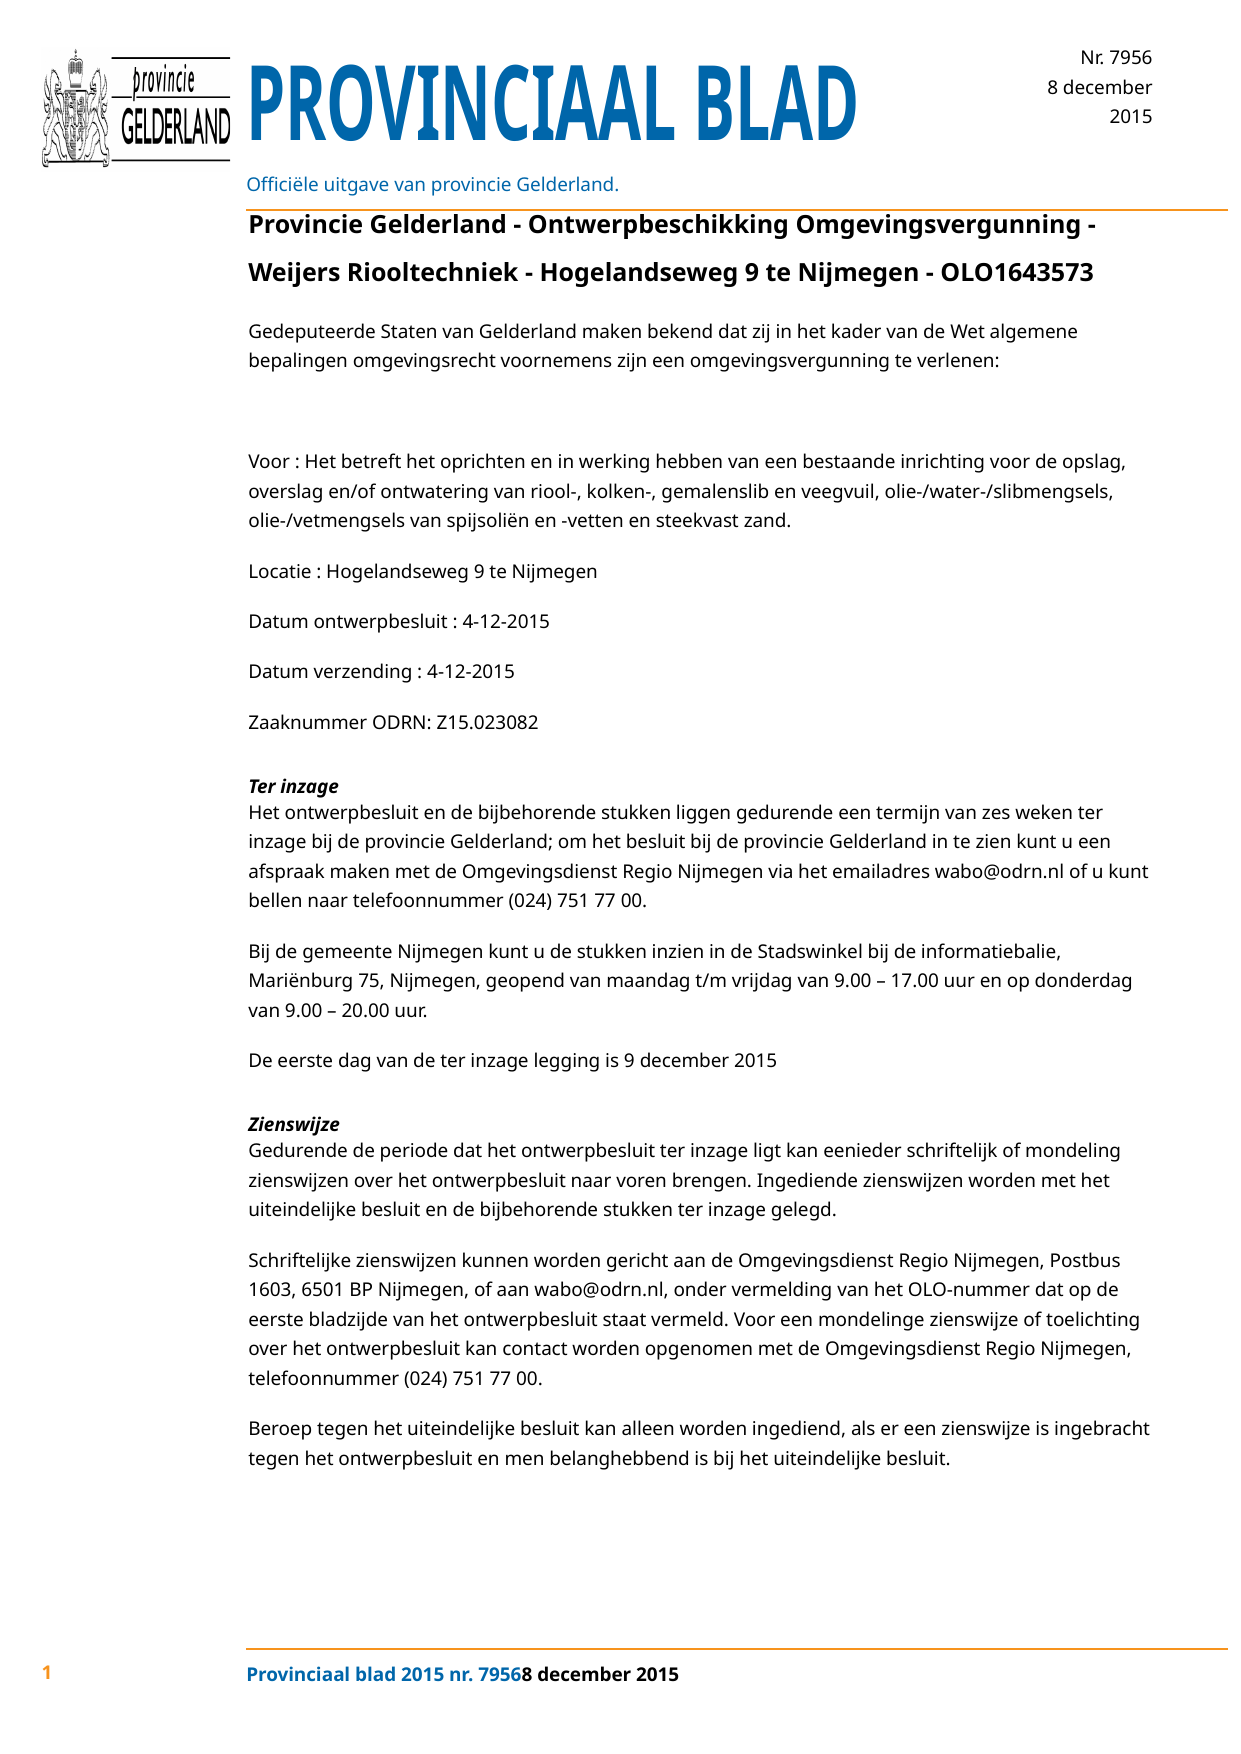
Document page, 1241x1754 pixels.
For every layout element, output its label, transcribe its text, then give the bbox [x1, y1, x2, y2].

text Voor : Het betreft het oprichten en in werking hebben van een bestaande inrichting voor de opslag, overslag en/of ontwatering van riool-, kolken-, gemalenslib en veegvuil, olie-/water-/slibmengsels, olie-/vetmengsels van spijsoliën en -vetten en steekvast zand. [248, 448, 1152, 533]
text Schriftelijke zienswijzen kunnen worden gericht aan de Omgevingsdienst Regio Nijmegen, Postbus 1603, 6501 BP Nijmegen, of aan wabo@odrn.nl, onder vermelding van het OLO-nummer dat op de eerste bladzijde van het ontwerpbesluit staat vermeld. Voor een mondelinge zienswijze of toelichting over het ontwerpbesluit kan contact worden opgenomen met de Omgevingsdienst Regio Nijmegen, telefoonnummer (024) 751 77 00. [248, 1247, 1152, 1391]
text Gedeputeerde Staten van Gelderland maken bekend dat zij in het kader van de Wet algemene bepalingen omgevingsrecht voornemens zijn een omgevingsvergunning te verlenen: [248, 318, 1152, 373]
text Zaaknummer ODRN: Z15.023082 [248, 709, 1152, 735]
text Datum ontwerpbesluit : 4-12-2015 [248, 608, 1152, 634]
text Provincie Gelderland - Ontwerpbeschikking Omgevingsvergunning - Weijers Riooltechniek - Hogelandseweg 9 te Nijmegen - OLO1643573 [248, 211, 1152, 288]
text Beroep tegen het uiteindelijke besluit kan alleen worden ingediend, als er een zienswijze is ingebracht tegen het ontwerpbesluit en men belanghebbend is bij het uiteindelijke besluit. [248, 1416, 1152, 1471]
text Ter inzage [248, 773, 1152, 799]
text De eerste dag van de ter inzage legging is 9 december 2015 [248, 1048, 1152, 1073]
text Zienswijze [248, 1112, 1152, 1137]
text Locatie : Hogelandseweg 9 te Nijmegen [248, 558, 1152, 584]
text Datum verzending : 4-12-2015 [248, 659, 1152, 684]
picture [41, 47, 231, 172]
text Het ontwerpbesluit en de bijbehorende stukken liggen gedurende een termijn van zes weken ter inzage bij de provincie Gelderland; om het besluit bij de provincie Gelderland in te zien kunt u een afspraak maken met de Omgevingsdienst Regio Nijmegen via het emailadres wabo@odrn.nl of u kunt bellen naar telefoonnummer (024) 751 77 00. [248, 799, 1152, 913]
text Bij de gemeente Nijmegen kunt u de stukken inzien in de Stadswinkel bij de informatiebalie, Mariënburg 75, Nijmegen, geopend van maandag t/m vrijdag van 9.00 – 17.00 uur en op donderdag van 9.00 – 20.00 uur. [248, 938, 1152, 1023]
text Gedurende de periode dat het ontwerpbesluit ter inzage ligt kan eenieder schriftelijk of mondeling zienswijzen over het ontwerpbesluit naar voren brengen. Ingediende zienswijzen worden met het uiteindelijke besluit en de bijbehorende stukken ter inzage gelegd. [248, 1137, 1152, 1222]
